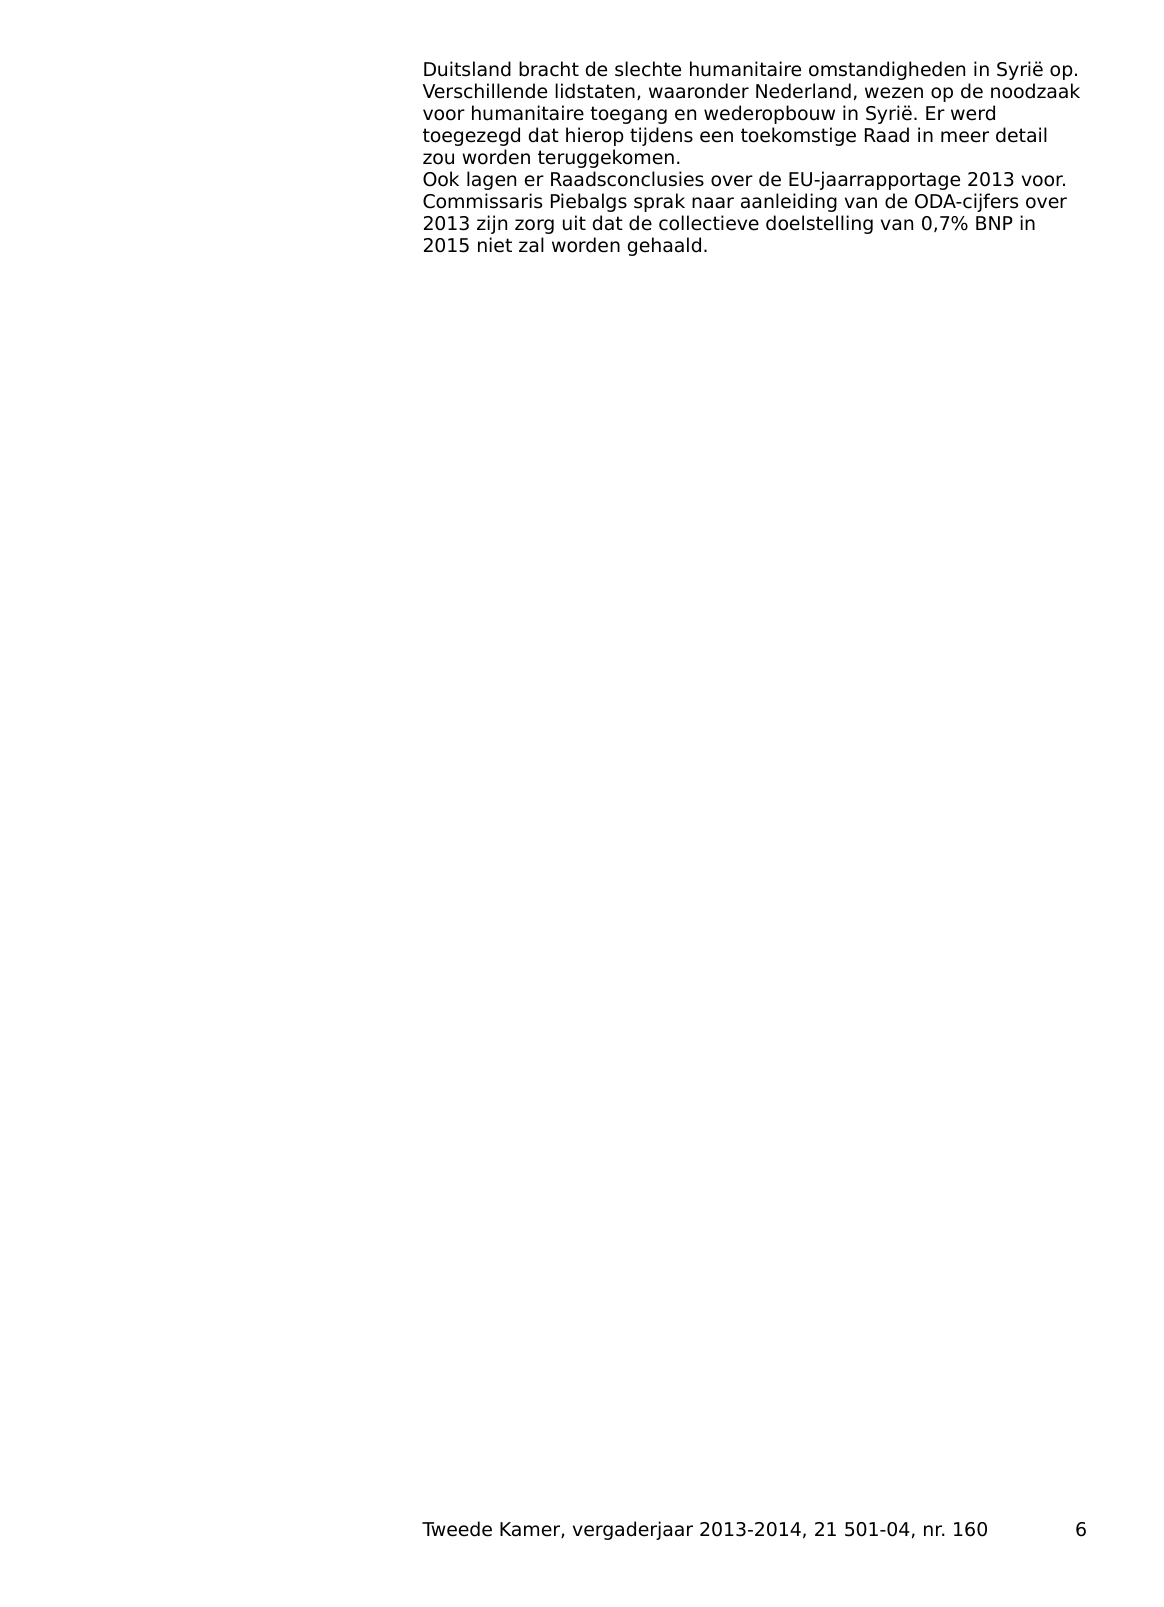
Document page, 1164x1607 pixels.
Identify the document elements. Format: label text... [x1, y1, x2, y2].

text Duitsland bracht de slechte humanitaire omstandigheden in Syrië op. Verschillende lidstaten, waaronder Nederland, wezen op de noodzaak voor humanitaire toegang en wederopbouw in Syrië. Er werd toegezegd dat hierop tijdens een toekomstige Raad in meer detail zou worden teruggekomen. [422, 59, 1087, 169]
text Ook lagen er Raadsconclusies over de EU-jaarrapportage 2013 voor. Commissaris Piebalgs sprak naar aanleiding van de ODA-cijfers over 2013 zijn zorg uit dat de collectieve doelstelling van 0,7% BNP in 2015 niet zal worden gehaald. [422, 169, 1087, 257]
